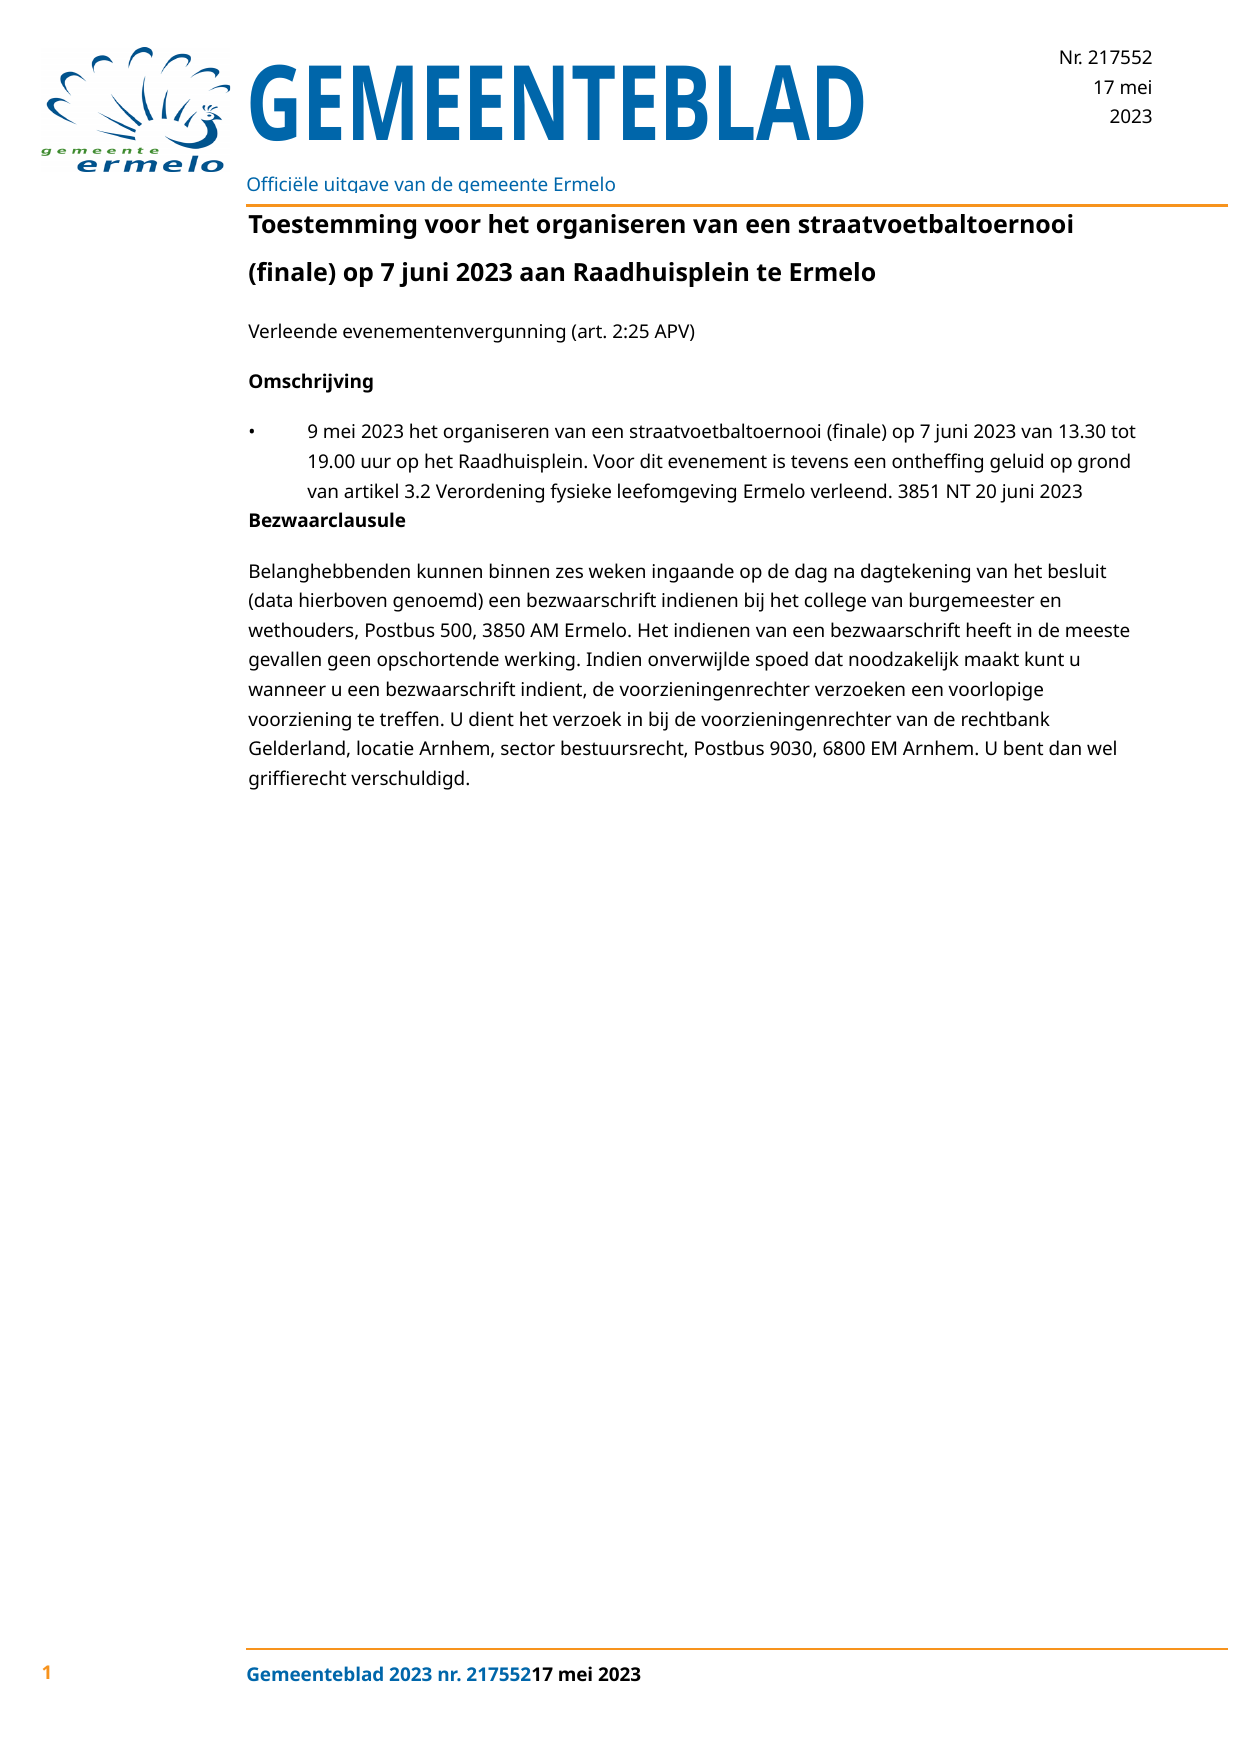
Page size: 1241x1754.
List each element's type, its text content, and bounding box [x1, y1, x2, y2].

text Verleende evenementenvergunning (art. 2:25 APV) [248, 318, 1152, 344]
picture [41, 47, 231, 172]
text Omschrijving [248, 368, 1152, 394]
list 9 mei 2023 het organiseren van een straatvoetbaltoernooi (finale) op 7 juni 2023 van 13.30 tot 19.00 uur op het Raadhuisplein. Voor dit evenement is tevens een ontheffing geluid op grond van artikel 3.2 Verordening fysieke leefomgeving Ermelo verleend. 3851 NT 20 juni 2023 [248, 419, 1152, 504]
text Toestemming voor het organiseren van een straatvoetbaltoernooi (finale) op 7 juni 2023 aan Raadhuisplein te Ermelo [248, 207, 1152, 288]
text Bezwaarclausule [248, 507, 1152, 533]
text Belanghebbenden kunnen binnen zes weken ingaande op de dag na dagtekening van het besluit (data hierboven genoemd) een bezwaarschrift indienen bij het college van burgemeester en wethouders, Postbus 500, 3850 AM Ermelo. Het indienen van een bezwaarschrift heeft in de meeste gevallen geen opschortende werking. Indien onverwijlde spoed dat noodzakelijk maakt kunt u wanneer u een bezwaarschrift indient, de voorzieningenrechter verzoeken een voorlopige voorziening te treffen. U dient het verzoek in bij de voorzieningenrechter van de rechtbank Gelderland, locatie Arnhem, sector bestuursrecht, Postbus 9030, 6800 EM Arnhem. U bent dan wel griffierecht verschuldigd. [248, 558, 1152, 791]
